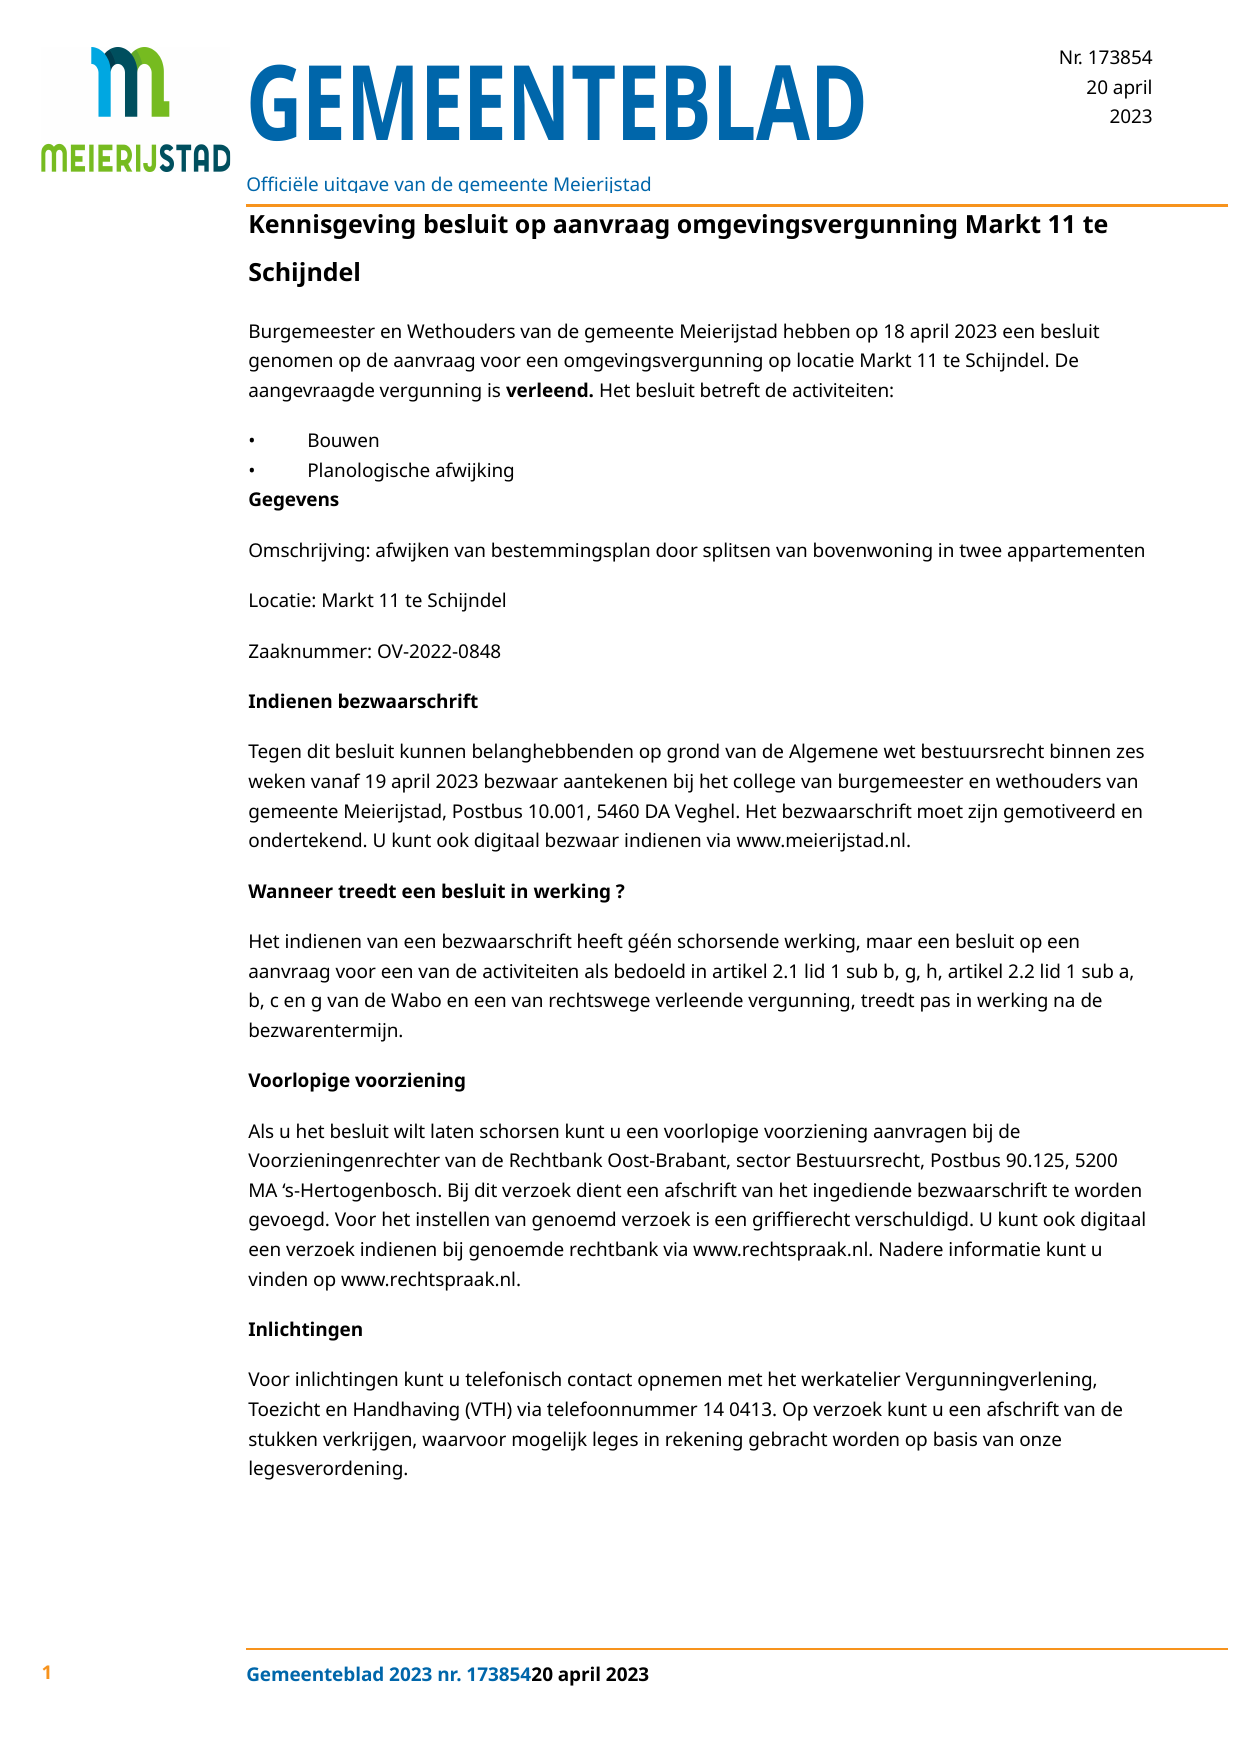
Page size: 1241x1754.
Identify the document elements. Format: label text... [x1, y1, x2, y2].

list Planologische afwijking [248, 457, 1152, 483]
text Locatie: Markt 11 te Schijndel [248, 587, 1152, 613]
picture [41, 47, 231, 172]
text Inlichtingen [248, 1316, 1152, 1342]
text Voorlopige voorziening [248, 1067, 1152, 1093]
text Het indienen van een bezwaarschrift heeft géén schorsende werking, maar een besluit op een aanvraag voor een van de activiteiten als bedoeld in artikel 2.1 lid 1 sub b, g, h, artikel 2.2 lid 1 sub a, b, c en g van de Wabo en een van rechtswege verleende vergunning, treedt pas in werking na de bezwarentermijn. [248, 928, 1152, 1043]
text Als u het besluit wilt laten schorsen kunt u een voorlopige voorziening aanvragen bij de Voorzieningenrechter van de Rechtbank Oost-Brabant, sector Bestuursrecht, Postbus 90.125, 5200 MA ‘s-Hertogenbosch. Bij dit verzoek dient een afschrift van het ingediende bezwaarschrift te worden gevoegd. Voor het instellen van genoemd verzoek is een griffierecht verschuldigd. U kunt ook digitaal een verzoek indienen bij genoemde rechtbank via www.rechtspraak.nl. Nadere informatie kunt u vinden op www.rechtspraak.nl. [248, 1118, 1152, 1292]
text Burgemeester en Wethouders van de gemeente Meierijstad hebben op 18 april 2023 een besluit genomen op de aanvraag voor een omgevingsvergunning op locatie Markt 11 te Schijndel. De aangevraagde vergunning is verleend. Het besluit betreft de activiteiten: [248, 318, 1152, 403]
text Zaaknummer: OV-2022-0848 [248, 638, 1152, 664]
text Gegevens [248, 487, 1152, 512]
text Indienen bezwaarschrift [248, 688, 1152, 714]
text Kennisgeving besluit op aanvraag omgevingsvergunning Markt 11 te Schijndel [248, 207, 1152, 288]
text Tegen dit besluit kunnen belanghebbenden op grond van de Algemene wet bestuursrecht binnen zes weken vanaf 19 april 2023 bezwaar aantekenen bij het college van burgemeester en wethouders van gemeente Meierijstad, Postbus 10.001, 5460 DA Veghel. Het bezwaarschrift moet zijn gemotiveerd en ondertekend. U kunt ook digitaal bezwaar indienen via www.meierijstad.nl. [248, 739, 1152, 853]
list Bouwen [248, 427, 1152, 453]
text Omschrijving: afwijken van bestemmingsplan door splitsen van bovenwoning in twee appartementen [248, 537, 1152, 563]
text Wanneer treedt een besluit in werking ? [248, 878, 1152, 904]
text Voor inlichtingen kunt u telefonisch contact opnemen met het werkatelier Vergunningverlening, Toezicht en Handhaving (VTH) via telefoonnummer 14 0413. Op verzoek kunt u een afschrift van de stukken verkrijgen, waarvoor mogelijk leges in rekening gebracht worden op basis van onze legesverordening. [248, 1367, 1152, 1481]
